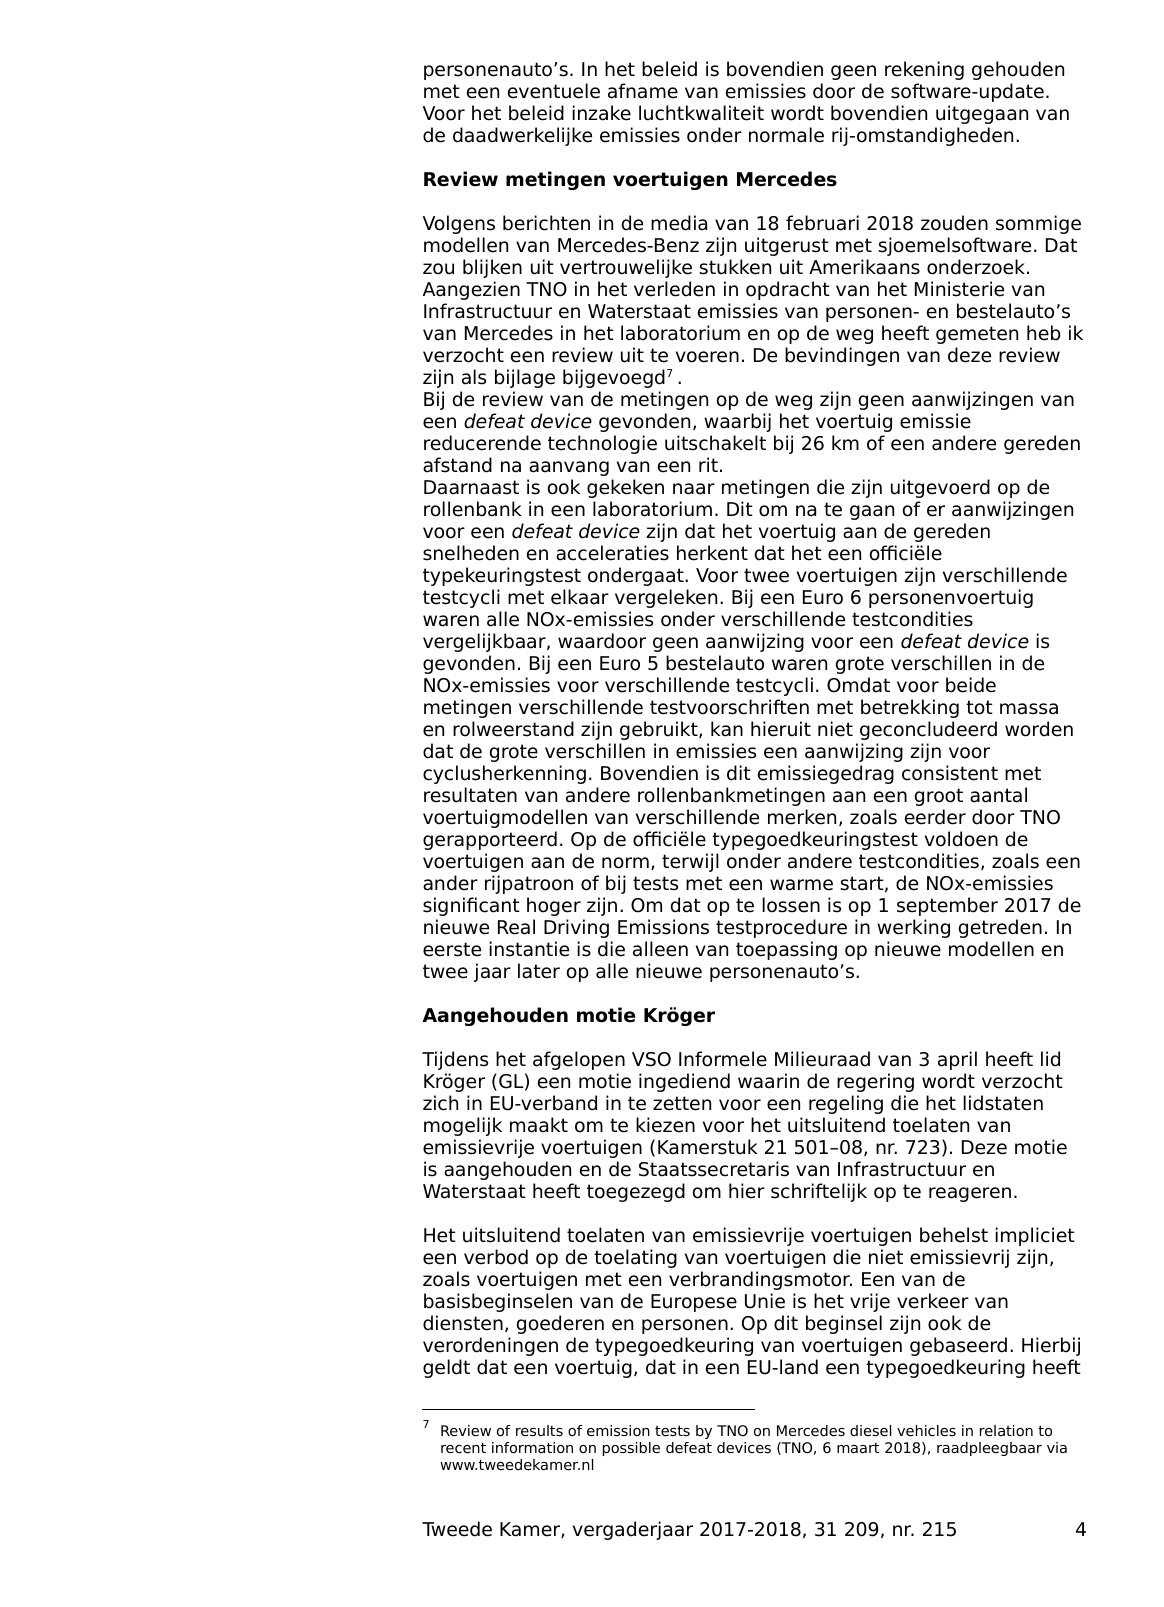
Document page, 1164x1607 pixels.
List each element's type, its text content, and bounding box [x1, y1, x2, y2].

text Het uitsluitend toelaten van emissievrije voertuigen behelst impliciet een verbod op de toelating van voertuigen die niet emissievrij zijn, zoals voertuigen met een verbrandingsmotor. Een van de basisbeginselen van de Europese Unie is het vrije verkeer van diensten, goederen en personen. Op dit beginsel zijn ook de verordeningen de typegoedkeuring van voertuigen gebaseerd. Hierbij geldt dat een voertuig, dat in een EU-land een typegoedkeuring heeft [422, 1225, 1087, 1379]
subtitle Review metingen voertuigen Mercedes [422, 169, 1087, 191]
text Bij de review van de metingen op de weg zijn geen aanwijzingen van een defeat device gevonden, waarbij het voertuig emissie reducerende technologie uitschakelt bij 26 km of een andere gereden afstand na aanvang van een rit. [422, 389, 1087, 477]
text Tijdens het afgelopen VSO Informele Milieuraad van 3 april heeft lid Kröger (GL) een motie ingediend waarin de regering wordt verzocht zich in EU-verband in te zetten voor een regeling die het lidstaten mogelijk maakt om te kiezen voor het uitsluitend toelaten van emissievrije voertuigen (Kamerstuk 21 501–08, nr. 723). Deze motie is aangehouden en de Staatssecretaris van Infrastructuur en Waterstaat heeft toegezegd om hier schriftelijk op te reageren. [422, 1049, 1087, 1203]
text Volgens berichten in de media van 18 februari 2018 zouden sommige modellen van Mercedes-Benz zijn uitgerust met sjoemelsoftware. Dat zou blijken uit vertrouwelijke stukken uit Amerikaans onderzoek. Aangezien TNO in het verleden in opdracht van het Ministerie van Infrastructuur en Waterstaat emissies van personen- en bestelauto’s van Mercedes in het laboratorium en op de weg heeft gemeten heb ik verzocht een review uit te voeren. De bevindingen van deze review zijn als bijlage bijgevoegd. [422, 213, 1087, 389]
text Daarnaast is ook gekeken naar metingen die zijn uitgevoerd op de rollenbank in een laboratorium. Dit om na te gaan of er aanwijzingen voor een defeat device zijn dat het voertuig aan de gereden snelheden en acceleraties herkent dat het een officiële typekeuringstest ondergaat. Voor twee voertuigen zijn verschillende testcycli met elkaar vergeleken. Bij een Euro 6 personenvoertuig waren alle NOx-emissies onder verschillende testcondities vergelijkbaar, waardoor geen aanwijzing voor een defeat device is gevonden. Bij een Euro 5 bestelauto waren grote verschillen in de NOx-emissies voor verschillende testcycli. Omdat voor beide metingen verschillende testvoorschriften met betrekking tot massa en rolweerstand zijn gebruikt, kan hieruit niet geconcludeerd worden dat de grote verschillen in emissies een aanwijzing zijn voor cyclusherkenning. Bovendien is dit emissiegedrag consistent met resultaten van andere rollenbankmetingen aan een groot aantal voertuigmodellen van verschillende merken, zoals eerder door TNO gerapporteerd. Op de officiële typegoedkeuringstest voldoen de voertuigen aan de norm, terwijl onder andere testcondities, zoals een ander rijpatroon of bij tests met een warme start, de NOx-emissies significant hoger zijn. Om dat op te lossen is op 1 september 2017 de nieuwe Real Driving Emissions testprocedure in werking getreden. In eerste instantie is die alleen van toepassing op nieuwe modellen en twee jaar later op alle nieuwe personenauto’s. [422, 477, 1087, 983]
text Review of results of emission tests by TNO on Mercedes diesel vehicles in relation to recent information on possible defeat devices (TNO, 6 maart 2018), raadpleegbaar via www.tweedekamer.nl [422, 1418, 1087, 1474]
text personenauto’s. In het beleid is bovendien geen rekening gehouden met een eventuele afname van emissies door de software-update. Voor het beleid inzake luchtkwaliteit wordt bovendien uitgegaan van de daadwerkelijke emissies onder normale rij-omstandigheden. [422, 59, 1087, 147]
subtitle Aangehouden motie Kröger [422, 1005, 1087, 1027]
